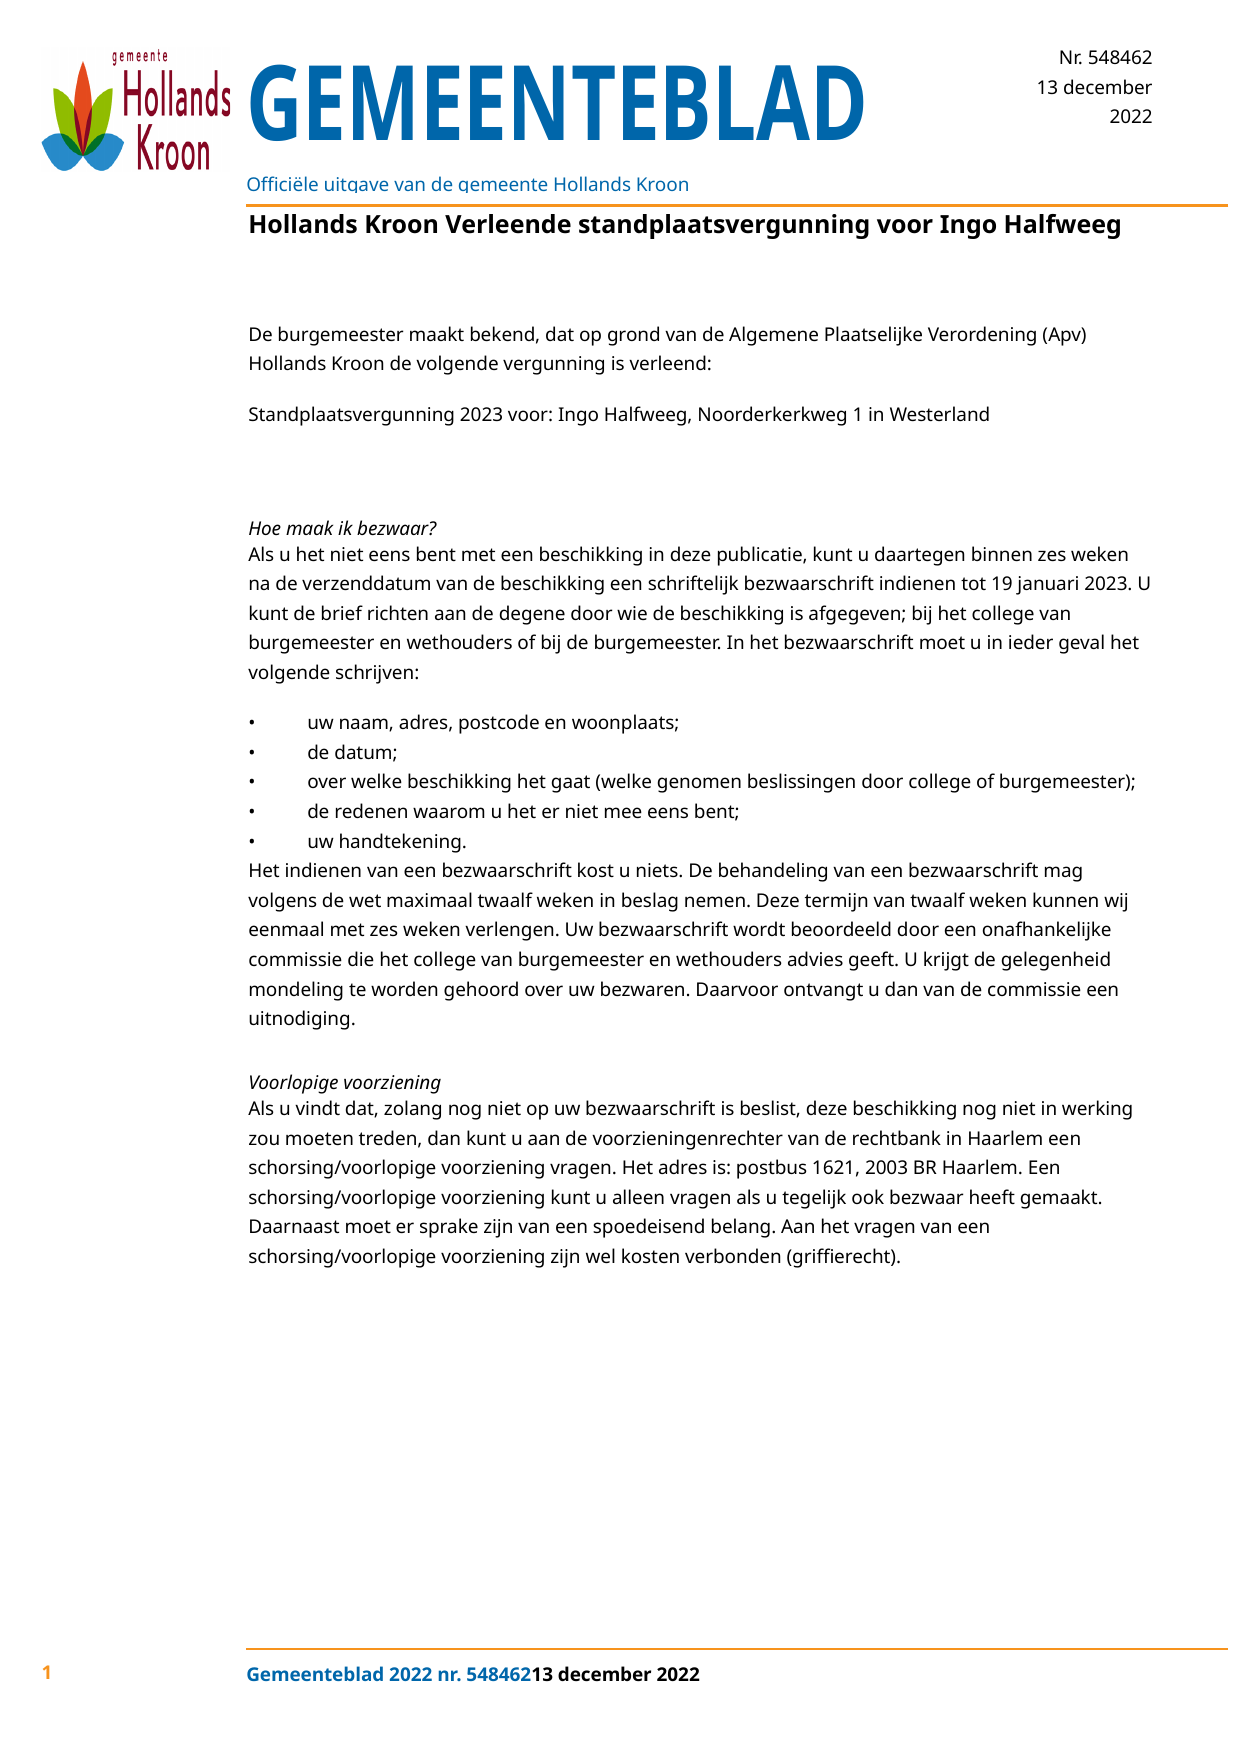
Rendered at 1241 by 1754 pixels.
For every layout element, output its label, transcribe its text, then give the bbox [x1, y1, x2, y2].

text Het indienen van een bezwaarschrift kost u niets. De behandeling van een bezwaarschrift mag volgens de wet maximaal twaalf weken in beslag nemen. Deze termijn van twaalf weken kunnen wij eenmaal met zes weken verlengen. Uw bezwaarschrift wordt beoordeeld door een onafhankelijke commissie die het college van burgemeester en wethouders advies geeft. U krijgt de gelegenheid mondeling te worden gehoord over uw bezwaren. Daarvoor ontvangt u dan van de commissie een uitnodiging. [248, 857, 1152, 1031]
text Voorlopige voorziening [248, 1069, 1152, 1095]
picture [41, 47, 231, 172]
text Hoe maak ik bezwaar? [248, 515, 1152, 541]
list uw handtekening. [248, 828, 1152, 854]
text Als u het niet eens bent met een beschikking in deze publicatie, kunt u daartegen binnen zes weken na de verzenddatum van de beschikking een schriftelijk bezwaarschrift indienen tot 19 januari 2023. U kunt de brief richten aan de degene door wie de beschikking is afgegeven; bij het college van burgemeester en wethouders of bij de burgemeester. In het bezwaarschrift moet u in ieder geval het volgende schrijven: [248, 541, 1152, 685]
list de datum; [248, 739, 1152, 765]
text Als u vindt dat, zolang nog niet op uw bezwaarschrift is beslist, deze beschikking nog niet in werking zou moeten treden, dan kunt u aan de voorzieningenrechter van de rechtbank in Haarlem een schorsing/voorlopige voorziening vragen. Het adres is: postbus 1621, 2003 BR Haarlem. Een schorsing/voorlopige voorziening kunt u alleen vragen als u tegelijk ook bezwaar heeft gemaakt. Daarnaast moet er sprake zijn van een spoedeisend belang. Aan het vragen van een schorsing/voorlopige voorziening zijn wel kosten verbonden (griffierecht). [248, 1095, 1152, 1269]
list de redenen waarom u het er niet mee eens bent; [248, 798, 1152, 824]
list uw naam, adres, postcode en woonplaats; [248, 709, 1152, 735]
text Standplaatsvergunning 2023 voor: Ingo Halfweeg, Noorderkerkweg 1 in Westerland [248, 401, 1152, 426]
text Hollands Kroon Verleende standplaatsvergunning voor Ingo Halfweeg [248, 207, 1152, 241]
list over welke beschikking het gaat (welke genomen beslissingen door college of burgemeester); [248, 769, 1152, 794]
text De burgemeester maakt bekend, dat op grond van de Algemene Plaatselijke Verordening (Apv) Hollands Kroon de volgende vergunning is verleend: [248, 321, 1152, 376]
